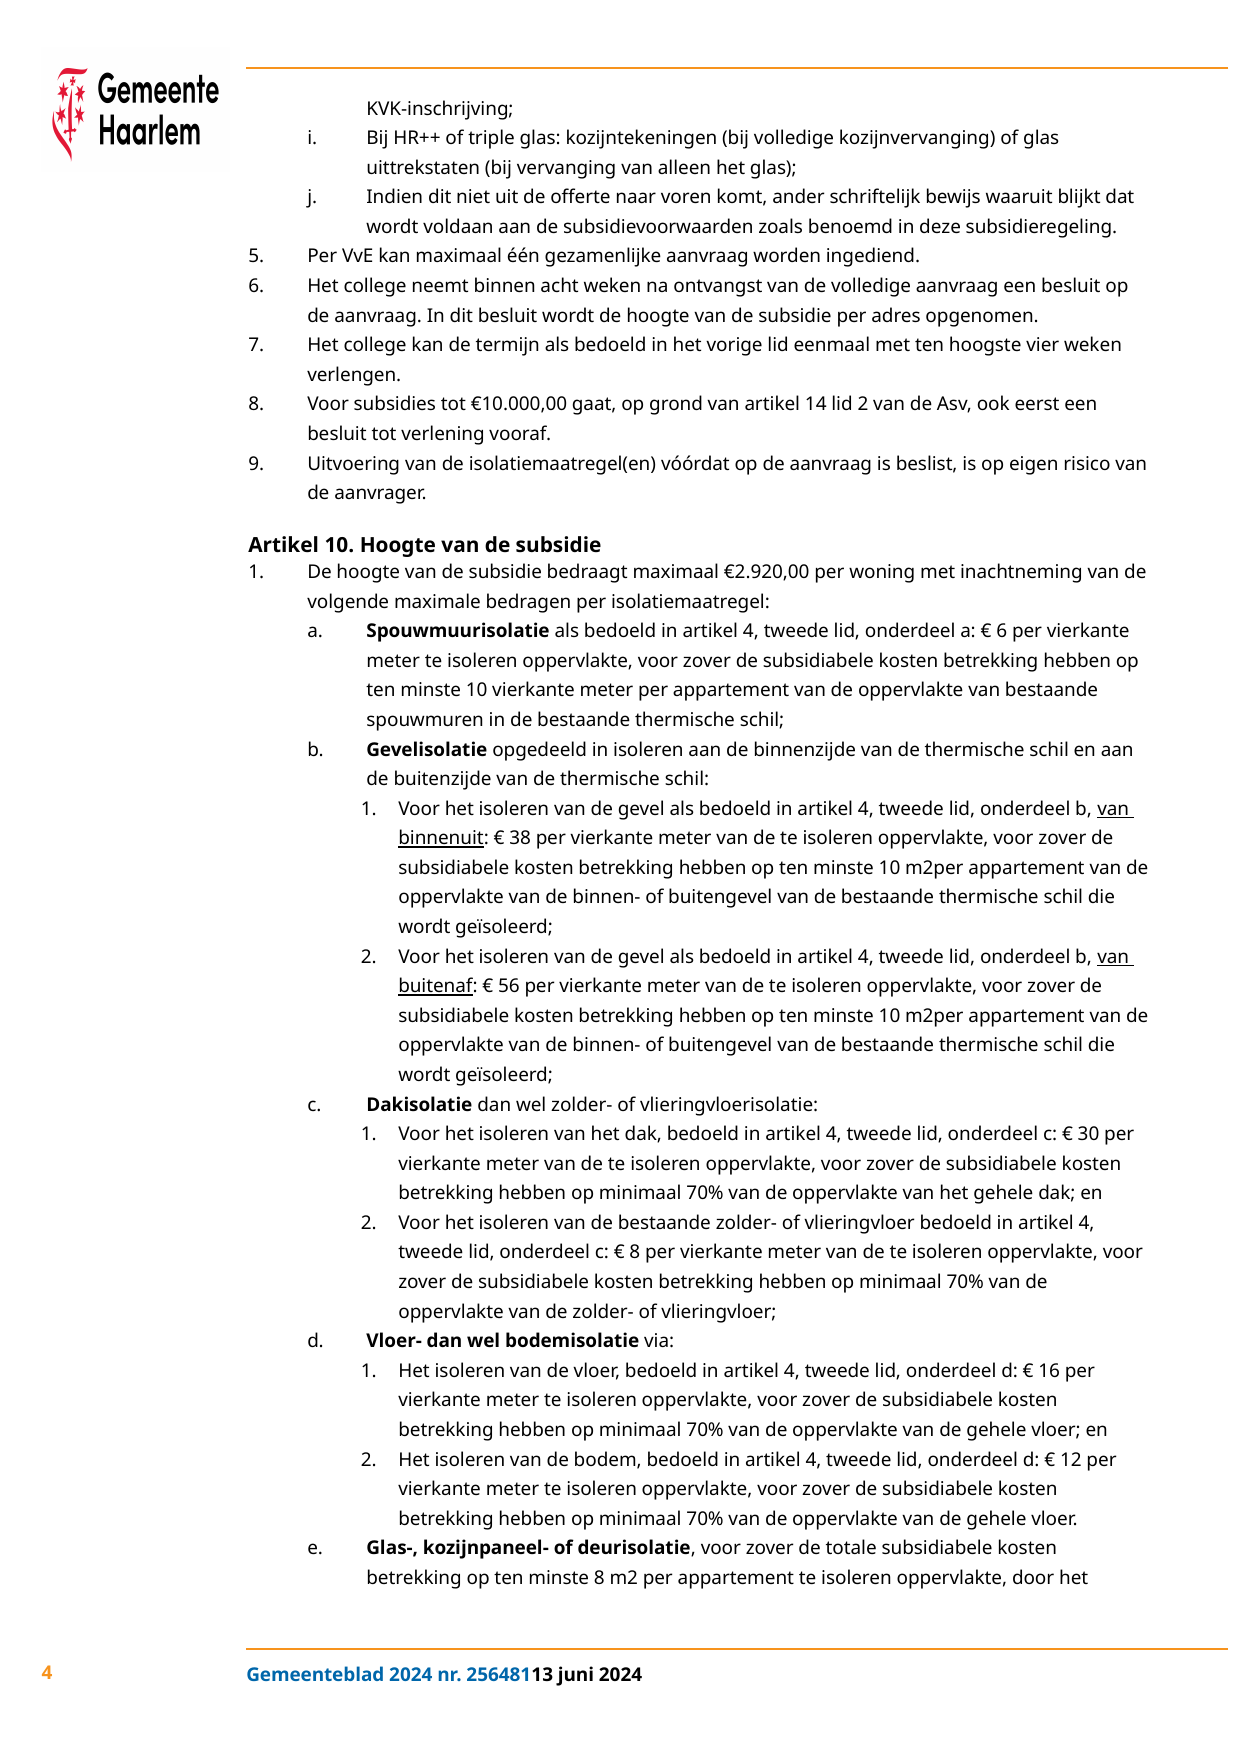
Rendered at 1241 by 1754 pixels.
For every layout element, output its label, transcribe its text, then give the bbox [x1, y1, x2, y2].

list Het college neemt binnen acht weken na ontvangst van de volledige aanvraag een besluit op de aanvraag. In dit besluit wordt de hoogte van de subsidie per adres opgenomen. [248, 272, 1152, 328]
list KVK-inschrijving; [307, 95, 1152, 121]
list Spouwmuurisolatie als bedoeld in artikel 4, tweede lid, onderdeel a: € 6 per vierkante meter te isoleren oppervlakte, voor zover de subsidiabele kosten betrekking hebben op ten minste 10 vierkante meter per appartement van de oppervlakte van bestaande spouwmuren in de bestaande thermische schil; [307, 617, 1152, 732]
list Voor het isoleren van de gevel als bedoeld in artikel 4, tweede lid, onderdeel b, van buitenaf: € 56 per vierkante meter van de te isoleren oppervlakte, voor zover de subsidiabele kosten betrekking hebben op ten minste 10 m2per appartement van de oppervlakte van de binnen- of buitengevel van de bestaande thermische schil die wordt geïsoleerd; [361, 943, 1152, 1087]
list Gevelisolatie opgedeeld in isoleren aan de binnenzijde van de thermische schil en aan de buitenzijde van de thermische schil: [307, 736, 1152, 791]
list Indien dit niet uit de offerte naar voren komt, ander schriftelijk bewijs waaruit blijkt dat wordt voldaan aan de subsidievoorwaarden zoals benoemd in deze subsidieregeling. [307, 183, 1152, 239]
list Glas-, kozijnpaneel- of deurisolatie, voor zover de totale subsidiabele kosten betrekking op ten minste 8 m2 per appartement te isoleren oppervlakte, door het [307, 1534, 1152, 1590]
list Bij HR++ of triple glas: kozijntekeningen (bij volledige kozijnvervanging) of glas uittrekstaten (bij vervanging van alleen het glas); [307, 124, 1152, 180]
list Voor het isoleren van de gevel als bedoeld in artikel 4, tweede lid, onderdeel b, van binnenuit: € 38 per vierkante meter van de te isoleren oppervlakte, voor zover de subsidiabele kosten betrekking hebben op ten minste 10 m2per appartement van de oppervlakte van de binnen- of buitengevel van de bestaande thermische schil die wordt geïsoleerd; [361, 795, 1152, 939]
list Dakisolatie dan wel zolder- of vlieringvloerisolatie: [307, 1091, 1152, 1116]
list Voor het isoleren van de bestaande zolder- of vlieringvloer bedoeld in artikel 4, tweede lid, onderdeel c: € 8 per vierkante meter van de te isoleren oppervlakte, voor zover de subsidiabele kosten betrekking hebben op minimaal 70% van de oppervlakte van de zolder- of vlieringvloer; [361, 1209, 1152, 1323]
list Het isoleren van de bodem, bedoeld in artikel 4, tweede lid, onderdeel d: € 12 per vierkante meter te isoleren oppervlakte, voor zover de subsidiabele kosten betrekking hebben op minimaal 70% van de oppervlakte van de gehele vloer. [361, 1446, 1152, 1531]
picture [41, 47, 231, 172]
list Voor subsidies tot €10.000,00 gaat, op grond van artikel 14 lid 2 van de Asv, ook eerst een besluit tot verlening vooraf. [248, 391, 1152, 446]
list Het college kan de termijn als bedoeld in het vorige lid eenmaal met ten hoogste vier weken verlengen. [248, 331, 1152, 387]
list Uitvoering van de isolatiemaatregel(en) vóórdat op de aanvraag is beslist, is op eigen risico van de aanvrager. [248, 450, 1152, 505]
list Vloer- dan wel bodemisolatie via: [307, 1327, 1152, 1353]
list Het isoleren van de vloer, bedoeld in artikel 4, tweede lid, onderdeel d: € 16 per vierkante meter te isoleren oppervlakte, voor zover de subsidiabele kosten betrekking hebben op minimaal 70% van de oppervlakte van de gehele vloer; en [361, 1357, 1152, 1442]
text Artikel 10. Hoogte van de subsidie [248, 530, 1152, 558]
list Per VvE kan maximaal één gezamenlijke aanvraag worden ingediend. [248, 243, 1152, 268]
list De hoogte van de subsidie bedraagt maximaal €2.920,00 per woning met inachtneming van de volgende maximale bedragen per isolatiemaatregel: [248, 558, 1152, 613]
list Voor het isoleren van het dak, bedoeld in artikel 4, tweede lid, onderdeel c: € 30 per vierkante meter van de te isoleren oppervlakte, voor zover de subsidiabele kosten betrekking hebben op minimaal 70% van de oppervlakte van het gehele dak; en [361, 1120, 1152, 1205]
